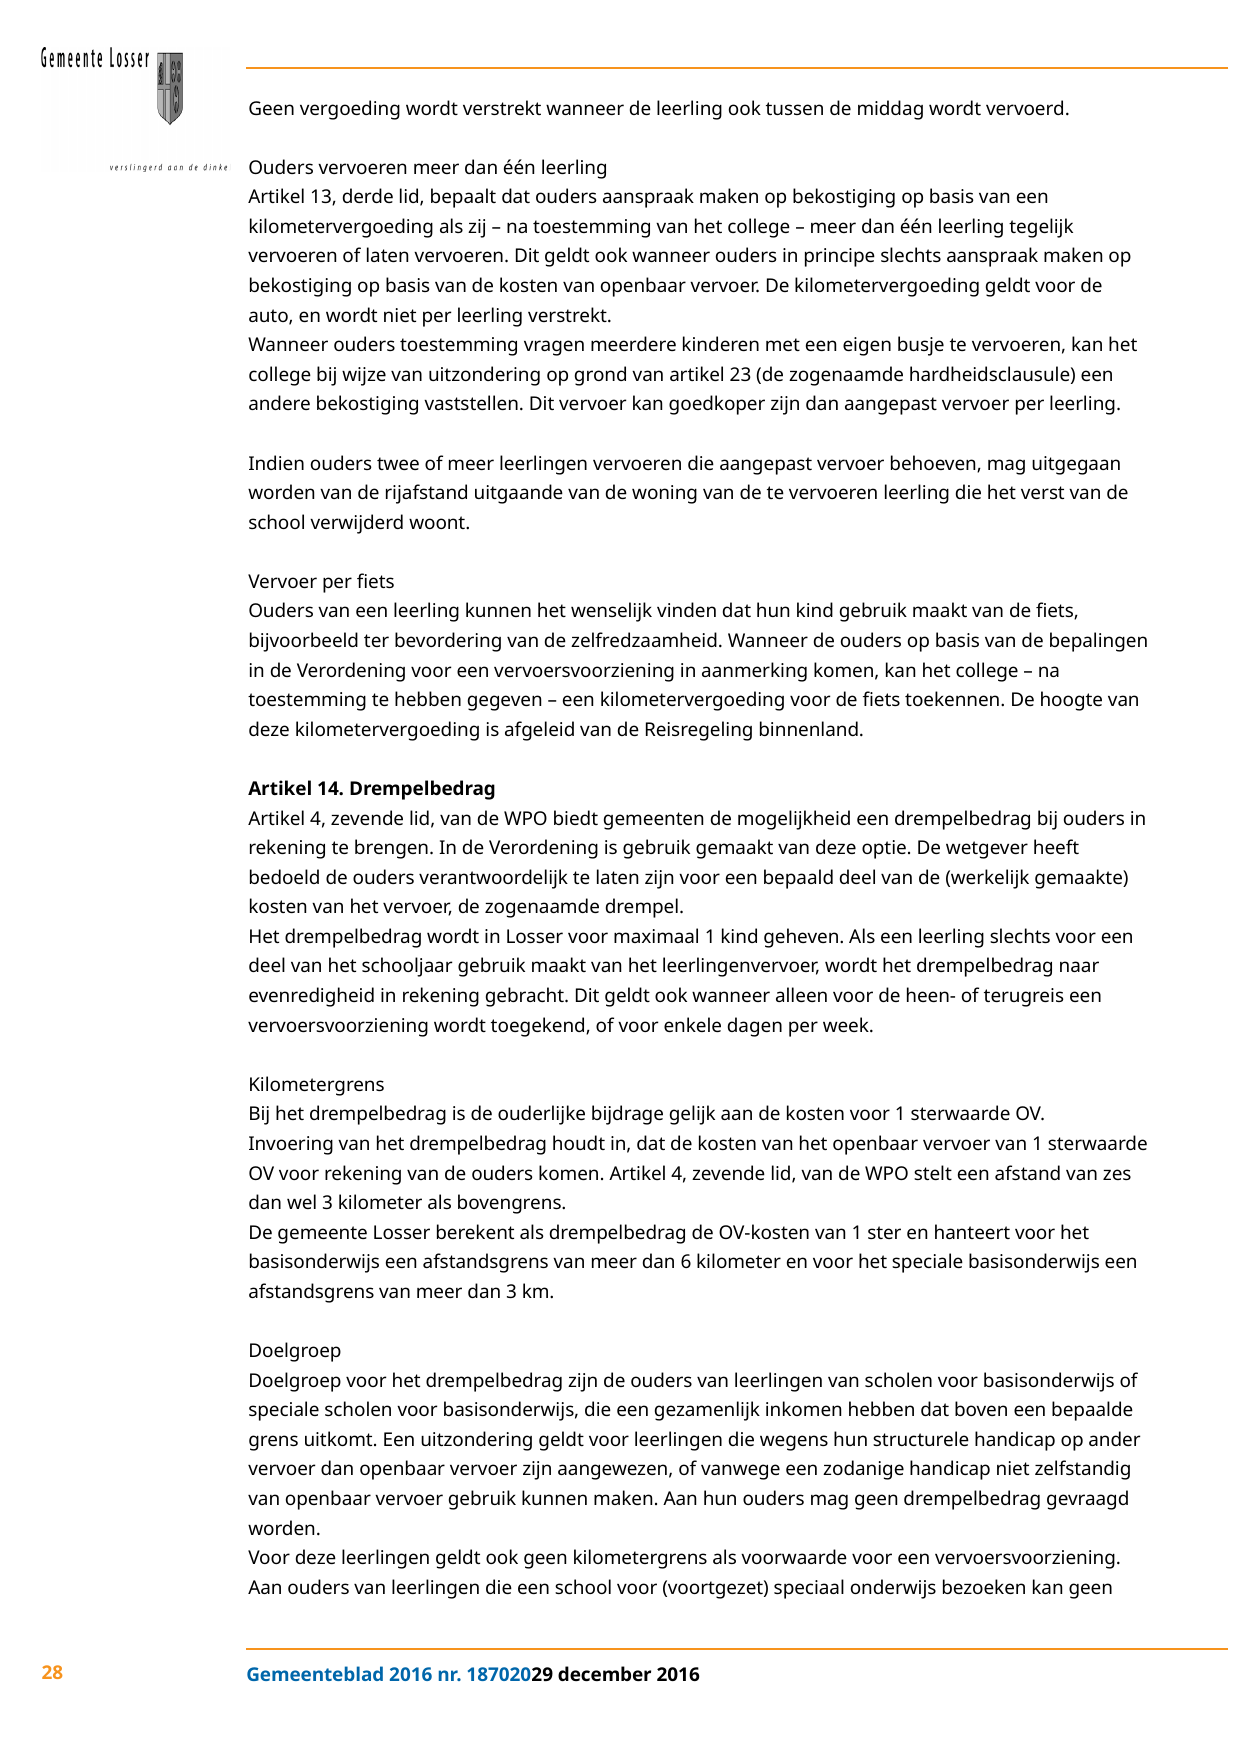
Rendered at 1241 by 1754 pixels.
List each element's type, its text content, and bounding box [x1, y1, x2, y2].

text Voor deze leerlingen geldt ook geen kilometergrens als voorwaarde voor een vervoersvoorziening. [248, 1544, 1152, 1570]
text Artikel 13, derde lid, bepaalt dat ouders aanspraak maken op bekostiging op basis van een kilometervergoeding als zij – na toestemming van het college – meer dan één leerling tegelijk vervoeren of laten vervoeren. Dit geldt ook wanneer ouders in principe slechts aanspraak maken op bekostiging op basis van de kosten van openbaar vervoer. De kilometervergoeding geldt voor de auto, en wordt niet per leerling verstrekt. [248, 183, 1152, 328]
text Artikel 14. Drempelbedrag [248, 775, 1152, 801]
text Het drempelbedrag wordt in Losser voor maximaal 1 kind geheven. Als een leerling slechts voor een deel van het schooljaar gebruik maakt van het leerlingenvervoer, wordt het drempelbedrag naar evenredigheid in rekening gebracht. Dit geldt ook wanneer alleen voor de heen- of terugreis een vervoersvoorziening wordt toegekend, of voor enkele dagen per week. [248, 923, 1152, 1038]
text Vervoer per fiets [248, 568, 1152, 594]
text Aan ouders van leerlingen die een school voor (voortgezet) speciaal onderwijs bezoeken kan geen [248, 1574, 1152, 1600]
text Doelgroep voor het drempelbedrag zijn de ouders van leerlingen van scholen voor basisonderwijs of speciale scholen voor basisonderwijs, die een gezamenlijk inkomen hebben dat boven een bepaalde grens uitkomt. Een uitzondering geldt voor leerlingen die wegens hun structurele handicap op ander vervoer dan openbaar vervoer zijn aangewezen, of vanwege een zodanige handicap niet zelfstandig van openbaar vervoer gebruik kunnen maken. Aan hun ouders mag geen drempelbedrag gevraagd worden. [248, 1367, 1152, 1541]
text Artikel 4, zevende lid, van de WPO biedt gemeenten de mogelijkheid een drempelbedrag bij ouders in rekening te brengen. In de Verordening is gebruik gemaakt van deze optie. De wetgever heeft bedoeld de ouders verantwoordelijk te laten zijn voor een bepaald deel van de (werkelijk gemaakte) kosten van het vervoer, de zogenaamde drempel. [248, 805, 1152, 919]
text Ouders vervoeren meer dan één leerling [248, 154, 1152, 180]
text Doelgroep [248, 1337, 1152, 1363]
text Kilometergrens [248, 1071, 1152, 1097]
text Geen vergoeding wordt verstrekt wanneer de leerling ook tussen de middag wordt vervoerd. [248, 95, 1152, 121]
text De gemeente Losser berekent als drempelbedrag de OV-kosten van 1 ster en hanteert voor het basisonderwijs een afstandsgrens van meer dan 6 kilometer en voor het speciale basisonderwijs een afstandsgrens van meer dan 3 km. [248, 1219, 1152, 1304]
text Ouders van een leerling kunnen het wenselijk vinden dat hun kind gebruik maakt van de fiets, bijvoorbeeld ter bevordering van de zelfredzaamheid. Wanneer de ouders op basis van de bepalingen in de Verordening voor een vervoersvoorziening in aanmerking komen, kan het college – na toestemming te hebben gegeven – een kilometervergoeding voor de fiets toekennen. De hoogte van deze kilometervergoeding is afgeleid van de Reisregeling binnenland. [248, 598, 1152, 742]
text Indien ouders twee of meer leerlingen vervoeren die aangepast vervoer behoeven, mag uitgegaan worden van de rijafstand uitgaande van de woning van de te vervoeren leerling die het verst van de school verwijderd woont. [248, 450, 1152, 535]
text Bij het drempelbedrag is de ouderlijke bijdrage gelijk aan de kosten voor 1 sterwaarde OV. [248, 1101, 1152, 1126]
text Invoering van het drempelbedrag houdt in, dat de kosten van het openbaar vervoer van 1 sterwaarde OV voor rekening van de ouders komen. Artikel 4, zevende lid, van de WPO stelt een afstand van zes dan wel 3 kilometer als bovengrens. [248, 1130, 1152, 1215]
picture [41, 47, 231, 172]
text Wanneer ouders toestemming vragen meerdere kinderen met een eigen busje te vervoeren, kan het college bij wijze van uitzondering op grond van artikel 23 (de zogenaamde hardheidsclausule) een andere bekostiging vaststellen. Dit vervoer kan goedkoper zijn dan aangepast vervoer per leerling. [248, 331, 1152, 416]
